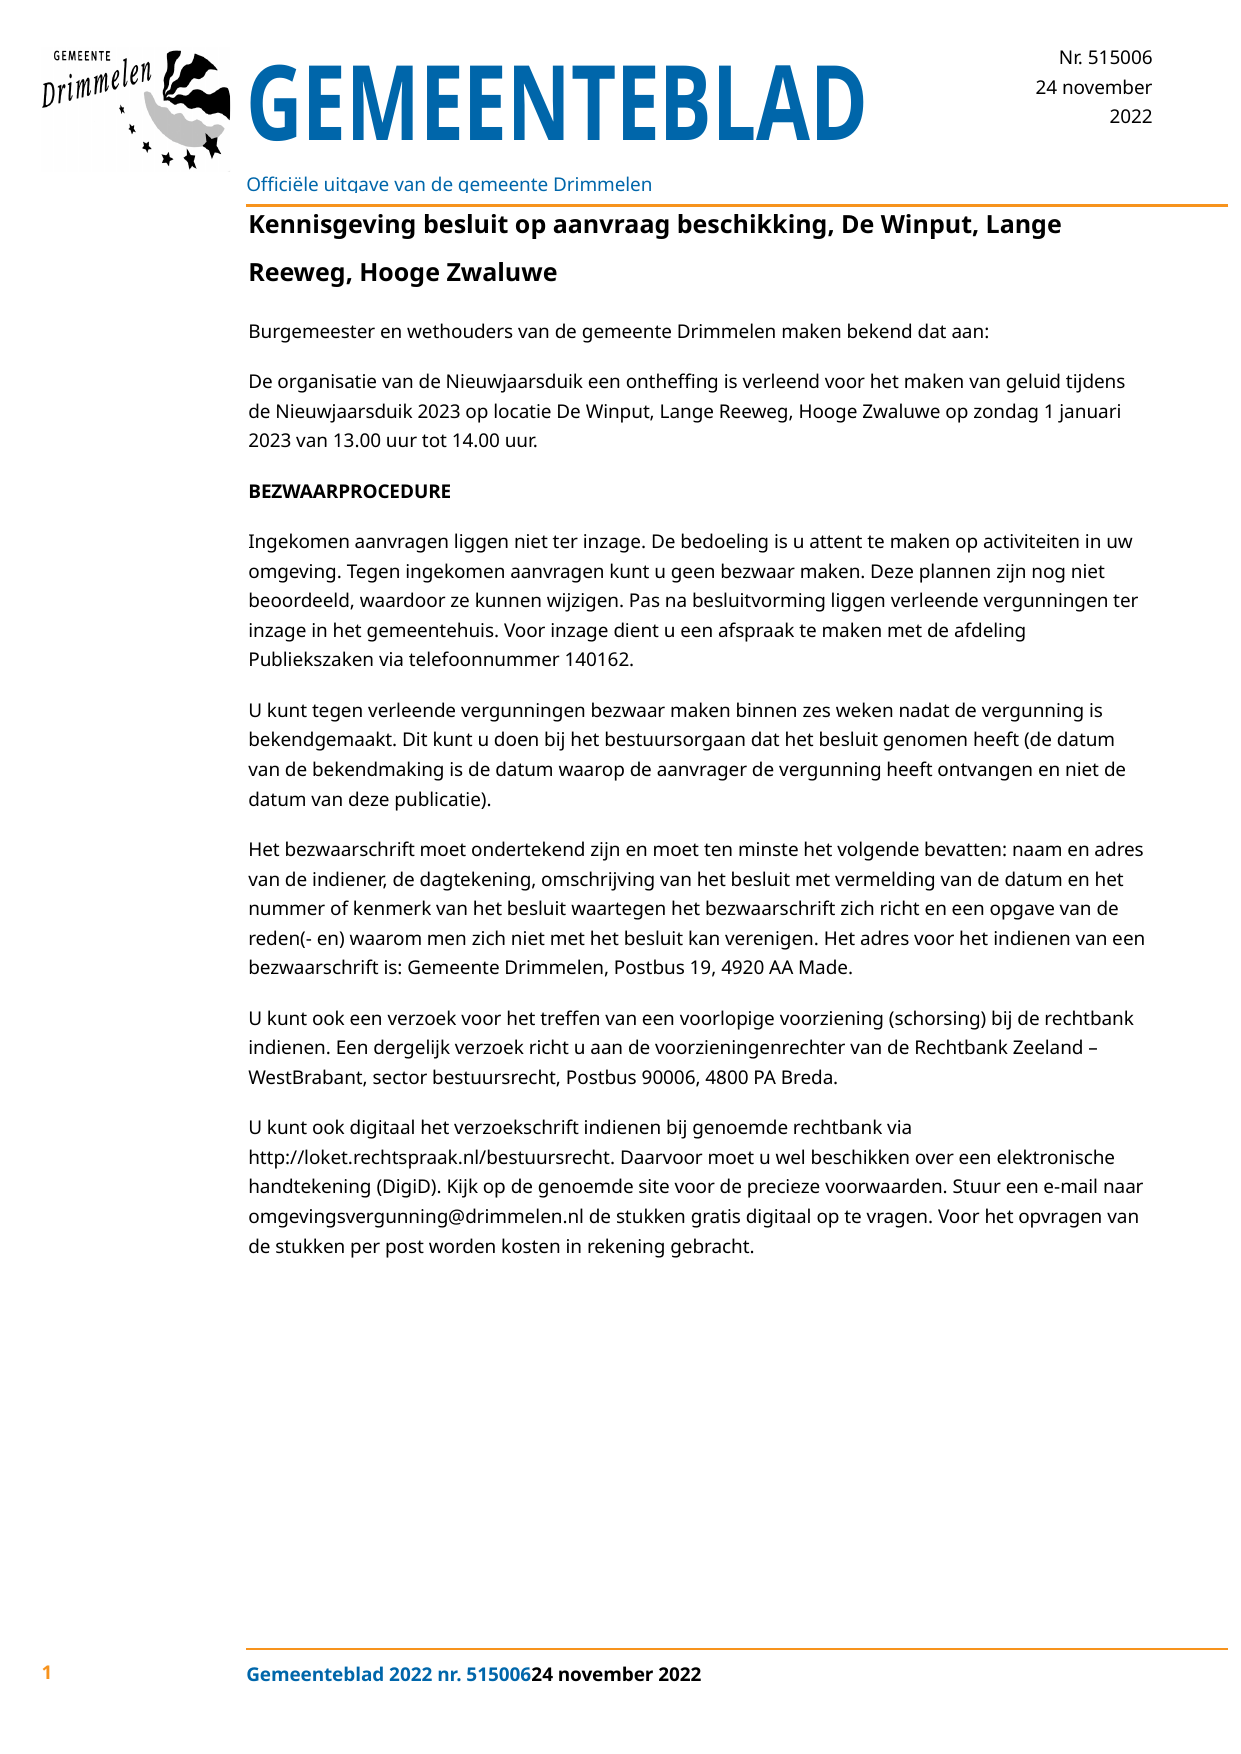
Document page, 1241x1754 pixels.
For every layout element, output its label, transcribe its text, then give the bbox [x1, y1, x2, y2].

text Burgemeester en wethouders van de gemeente Drimmelen maken bekend dat aan: [248, 318, 1152, 344]
text BEZWAARPROCEDURE [248, 478, 1152, 504]
picture [41, 47, 231, 172]
text Kennisgeving besluit op aanvraag beschikking, De Winput, Lange Reeweg, Hooge Zwaluwe [248, 207, 1152, 288]
text De organisatie van de Nieuwjaarsduik een ontheffing is verleend voor het maken van geluid tijdens de Nieuwjaarsduik 2023 op locatie De Winput, Lange Reeweg, Hooge Zwaluwe op zondag 1 januari 2023 van 13.00 uur tot 14.00 uur. [248, 368, 1152, 453]
text U kunt ook een verzoek voor het treffen van een voorlopige voorziening (schorsing) bij de rechtbank indienen. Een dergelijk verzoek richt u aan de voorzieningenrechter van de Rechtbank Zeeland – WestBrabant, sector bestuursrecht, Postbus 90006, 4800 PA Breda. [248, 1005, 1152, 1090]
text Ingekomen aanvragen liggen niet ter inzage. De bedoeling is u attent te maken op activiteiten in uw omgeving. Tegen ingekomen aanvragen kunt u geen bezwaar maken. Deze plannen zijn nog niet beoordeeld, waardoor ze kunnen wijzigen. Pas na besluitvorming liggen verleende vergunningen ter inzage in het gemeentehuis. Voor inzage dient u een afspraak te maken met de afdeling Publiekszaken via telefoonnummer 140162. [248, 528, 1152, 672]
text U kunt tegen verleende vergunningen bezwaar maken binnen zes weken nadat de vergunning is bekendgemaakt. Dit kunt u doen bij het bestuursorgaan dat het besluit genomen heeft (de datum van de bekendmaking is de datum waarop de aanvrager de vergunning heeft ontvangen en niet de datum van deze publicatie). [248, 697, 1152, 812]
text U kunt ook digitaal het verzoekschrift indienen bij genoemde rechtbank via http://loket.rechtspraak.nl/bestuursrecht. Daarvoor moet u wel beschikken over een elektronische handtekening (DigiD). Kijk op de genoemde site voor de precieze voorwaarden. Stuur een e-mail naar omgevingsvergunning@drimmelen.nl de stukken gratis digitaal op te vragen. Voor het opvragen van de stukken per post worden kosten in rekening gebracht. [248, 1114, 1152, 1259]
text Het bezwaarschrift moet ondertekend zijn en moet ten minste het volgende bevatten: naam en adres van de indiener, de dagtekening, omschrijving van het besluit met vermelding van de datum en het nummer of kenmerk van het besluit waartegen het bezwaarschrift zich richt en een opgave van de reden(- en) waarom men zich niet met het besluit kan verenigen. Het adres voor het indienen van een bezwaarschrift is: Gemeente Drimmelen, Postbus 19, 4920 AA Made. [248, 836, 1152, 980]
